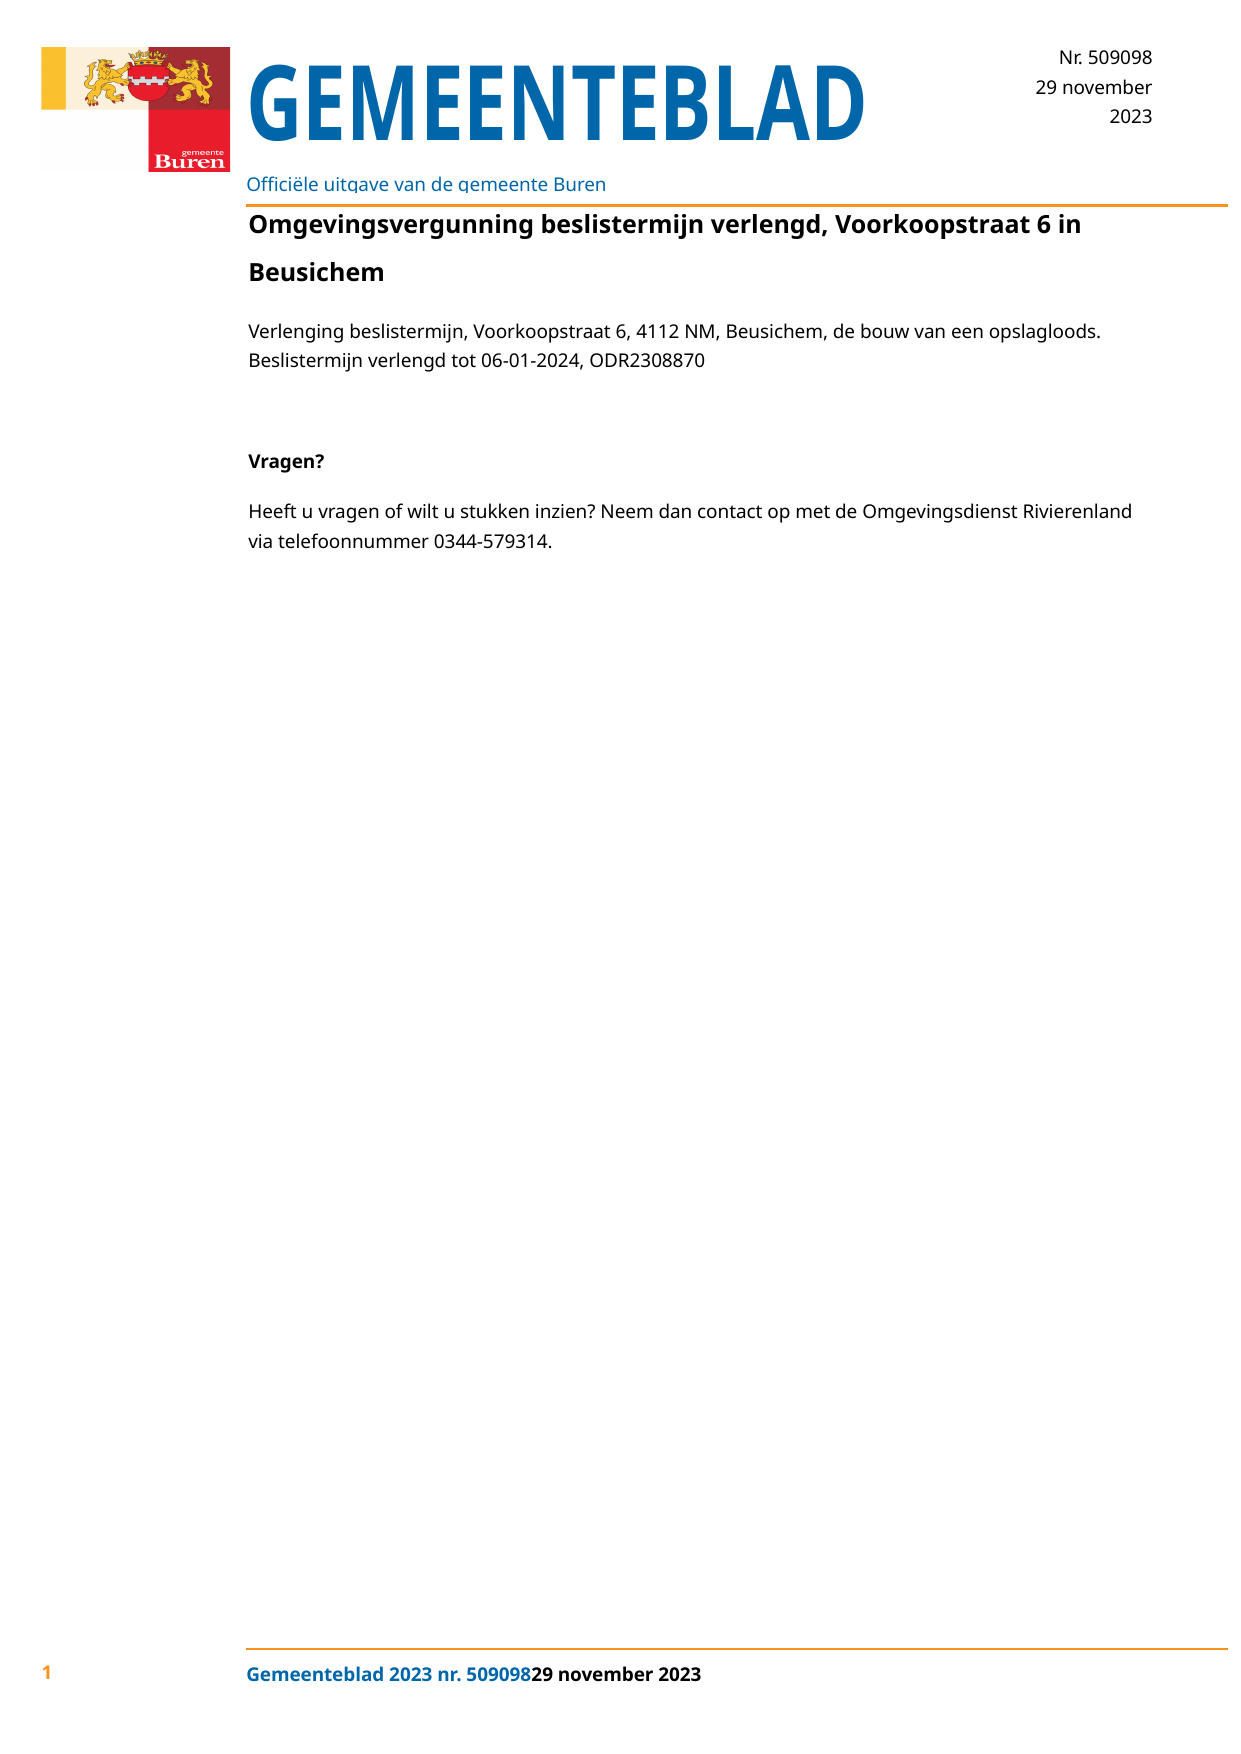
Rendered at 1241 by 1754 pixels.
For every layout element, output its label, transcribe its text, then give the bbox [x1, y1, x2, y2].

picture [41, 47, 231, 172]
text Verlenging beslistermijn, Voorkoopstraat 6, 4112 NM, Beusichem, de bouw van een opslagloods. Beslistermijn verlengd tot 06-01-2024, ODR2308870 [248, 318, 1152, 373]
text Omgevingsvergunning beslistermijn verlengd, Voorkoopstraat 6 in Beusichem [248, 207, 1152, 288]
text Vragen? [248, 448, 1152, 474]
text Heeft u vragen of wilt u stukken inzien? Neem dan contact op met de Omgevingsdienst Rivierenland via telefoonnummer 0344-579314. [248, 499, 1152, 554]
